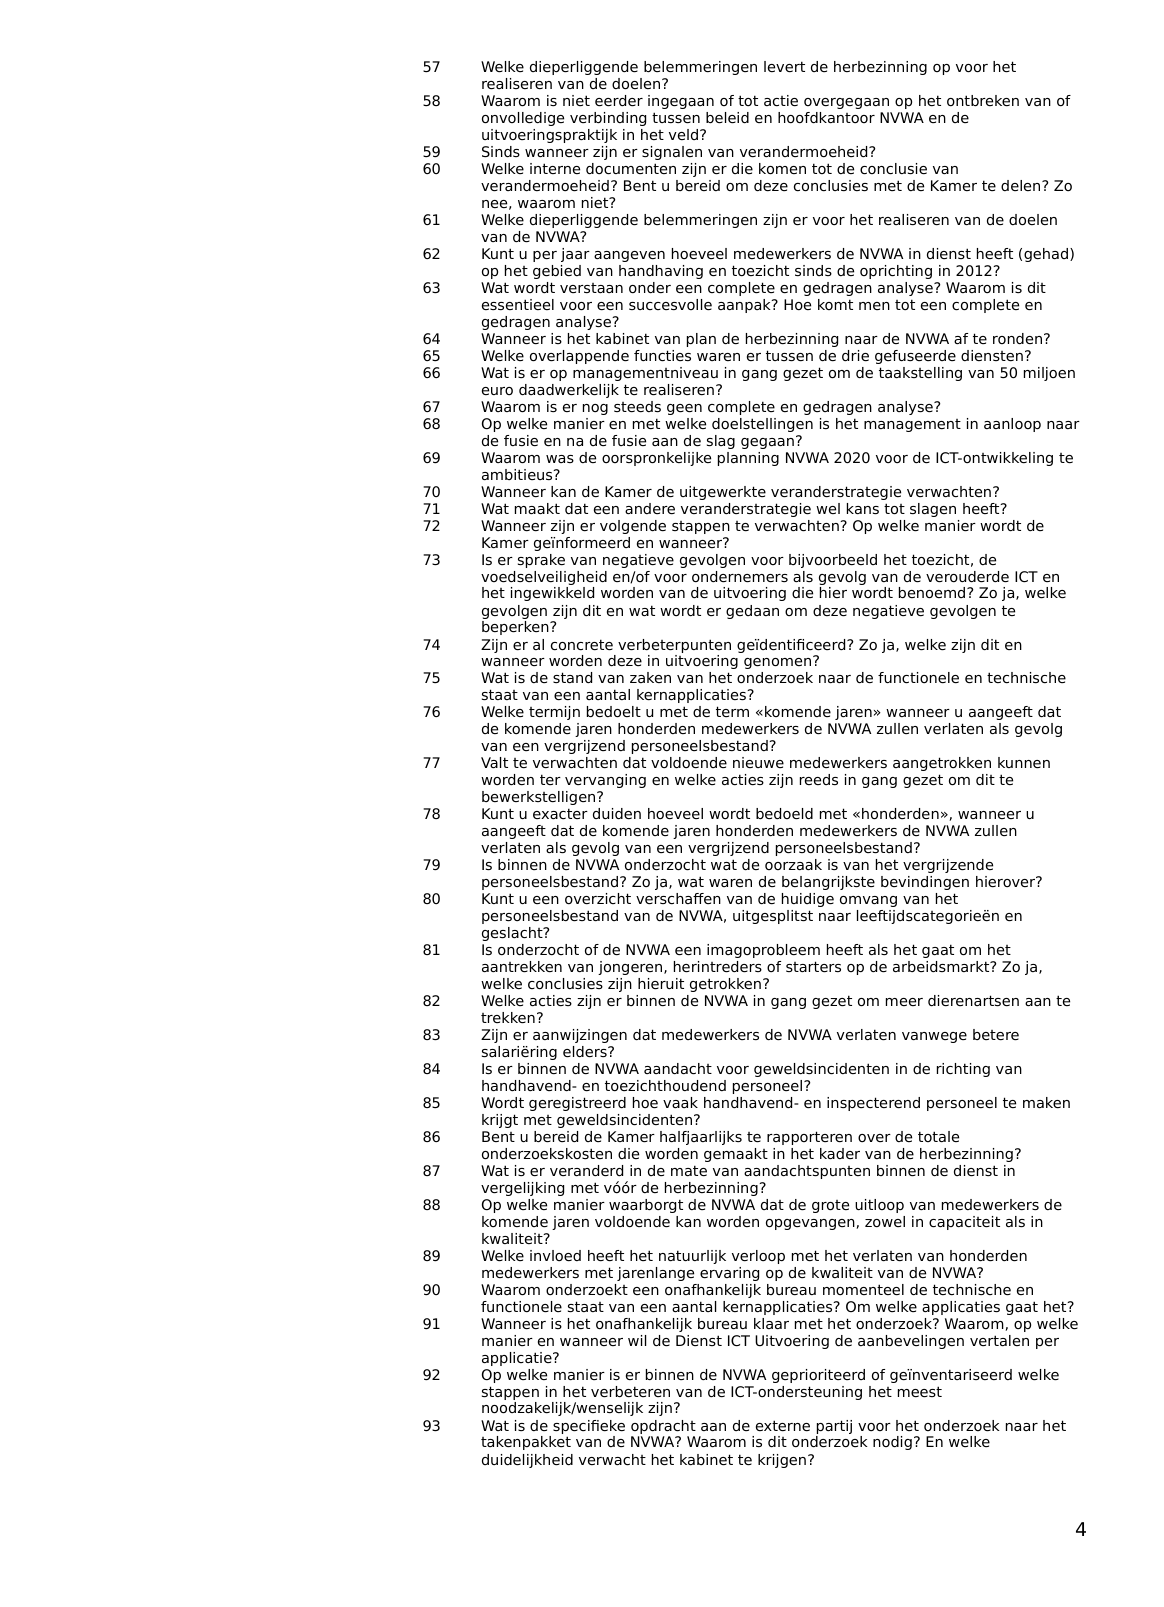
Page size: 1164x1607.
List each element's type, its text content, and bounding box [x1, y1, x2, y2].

table_cell 65 [422, 348, 475, 365]
table_cell 88 [422, 1197, 475, 1248]
table_cell 77 [422, 755, 475, 806]
table_cell Valt te verwachten dat voldoende nieuwe medewerkers aangetrokken kunnen worden ter vervanging en welke acties zijn reeds in gang gezet om dit te bewerkstelligen? [475, 755, 1087, 806]
table_cell 72 [422, 518, 475, 551]
table_cell Op welke manier is er binnen de NVWA geprioriteerd of geïnventariseerd welke stappen in het verbeteren van de ICT-ondersteuning het meest noodzakelijk/wenselijk zijn? [475, 1366, 1087, 1417]
table_cell 74 [422, 636, 475, 670]
table_cell Wanneer is het kabinet van plan de herbezinning naar de NVWA af te ronden? [475, 331, 1087, 348]
table_cell 82 [422, 993, 475, 1027]
table_cell 62 [422, 246, 475, 280]
table_cell 91 [422, 1316, 475, 1366]
table_cell 59 [422, 144, 475, 161]
table_cell Sinds wanneer zijn er signalen van verandermoeheid? [475, 144, 1087, 161]
table_cell Wat is de stand van zaken van het onderzoek naar de functionele en technische staat van een aantal kernapplicaties? [475, 670, 1087, 704]
table_cell 60 [422, 161, 475, 212]
table_cell 89 [422, 1248, 475, 1282]
table_cell 83 [422, 1027, 475, 1061]
table_cell 76 [422, 704, 475, 755]
table_cell Waarom was de oorspronkelijke planning NVWA 2020 voor de ICT-ontwikkeling te ambitieus? [475, 450, 1087, 483]
table_cell Wat is er op managementniveau in gang gezet om de taakstelling van 50 miljoen euro daadwerkelijk te realiseren? [475, 365, 1087, 399]
table_cell Wat is er veranderd in de mate van aandachtspunten binnen de dienst in vergelijking met vóór de herbezinning? [475, 1163, 1087, 1197]
table_cell 84 [422, 1061, 475, 1095]
table_cell 93 [422, 1418, 475, 1468]
table_cell 66 [422, 365, 475, 399]
table_cell Welke acties zijn er binnen de NVWA in gang gezet om meer dierenartsen aan te trekken? [475, 993, 1087, 1027]
table_cell Wat wordt verstaan onder een complete en gedragen analyse? Waarom is dit essentieel voor een succesvolle aanpak? Hoe komt men tot een complete en gedragen analyse? [475, 280, 1087, 331]
table_cell Kunt u een overzicht verschaffen van de huidige omvang van het personeelsbestand van de NVWA, uitgesplitst naar leeftijdscategorieën en geslacht? [475, 891, 1087, 942]
table_cell 64 [422, 331, 475, 348]
table_cell 67 [422, 399, 475, 416]
table_cell Kunt u exacter duiden hoeveel wordt bedoeld met «honderden», wanneer u aangeeft dat de komende jaren honderden medewerkers de NVWA zullen verlaten als gevolg van een vergrijzend personeelsbestand? [475, 806, 1087, 857]
table_cell Zijn er al concrete verbeterpunten geïdentificeerd? Zo ja, welke zijn dit en wanneer worden deze in uitvoering genomen? [475, 636, 1087, 670]
table_cell 68 [422, 416, 475, 449]
table_cell 78 [422, 806, 475, 857]
table_cell 92 [422, 1366, 475, 1417]
table_cell Waarom is er nog steeds geen complete en gedragen analyse? [475, 399, 1087, 416]
table_cell 71 [422, 501, 475, 517]
table_cell Welke dieperliggende belemmeringen levert de herbezinning op voor het realiseren van de doelen? [475, 59, 1087, 93]
table_cell Wat is de specifieke opdracht aan de externe partij voor het onderzoek naar het takenpakket van de NVWA? Waarom is dit onderzoek nodig? En welke duidelijkheid verwacht het kabinet te krijgen? [475, 1418, 1087, 1468]
table_cell Wordt geregistreerd hoe vaak handhavend- en inspecterend personeel te maken krijgt met geweldsincidenten? [475, 1095, 1087, 1129]
table_cell Wanneer kan de Kamer de uitgewerkte veranderstrategie verwachten? [475, 484, 1087, 501]
table_cell 87 [422, 1163, 475, 1197]
table_cell 81 [422, 942, 475, 993]
table_cell 79 [422, 857, 475, 891]
table_cell Is er sprake van negatieve gevolgen voor bijvoorbeeld het toezicht, de voedselveiligheid en/of voor ondernemers als gevolg van de verouderde ICT en het ingewikkeld worden van de uitvoering die hier wordt benoemd? Zo ja, welke gevolgen zijn dit en wat wordt er gedaan om deze negatieve gevolgen te beperken? [475, 551, 1087, 636]
table_cell Wat maakt dat een andere veranderstrategie wel kans tot slagen heeft? [475, 501, 1087, 517]
table_cell 70 [422, 484, 475, 501]
table_cell 80 [422, 891, 475, 942]
table_cell 63 [422, 280, 475, 331]
table_cell Kunt u per jaar aangeven hoeveel medewerkers de NVWA in dienst heeft (gehad) op het gebied van handhaving en toezicht sinds de oprichting in 2012? [475, 246, 1087, 280]
table_cell 58 [422, 93, 475, 144]
table_cell Welke overlappende functies waren er tussen de drie gefuseerde diensten? [475, 348, 1087, 365]
table_cell Is binnen de NVWA onderzocht wat de oorzaak is van het vergrijzende personeelsbestand? Zo ja, wat waren de belangrijkste bevindingen hierover? [475, 857, 1087, 891]
table_cell 90 [422, 1282, 475, 1316]
table_cell Waarom is niet eerder ingegaan of tot actie overgegaan op het ontbreken van of onvolledige verbinding tussen beleid en hoofdkantoor NVWA en de uitvoeringspraktijk in het veld? [475, 93, 1087, 144]
table_cell Is er binnen de NVWA aandacht voor geweldsincidenten in de richting van handhavend- en toezichthoudend personeel? [475, 1061, 1087, 1095]
table_cell Zijn er aanwijzingen dat medewerkers de NVWA verlaten vanwege betere salariëring elders? [475, 1027, 1087, 1061]
table_cell Op welke manier waarborgt de NVWA dat de grote uitloop van medewerkers de komende jaren voldoende kan worden opgevangen, zowel in capaciteit als in kwaliteit? [475, 1197, 1087, 1248]
table_cell Welke termijn bedoelt u met de term «komende jaren» wanneer u aangeeft dat de komende jaren honderden medewerkers de NVWA zullen verlaten als gevolg van een vergrijzend personeelsbestand? [475, 704, 1087, 755]
table_cell Welke dieperliggende belemmeringen zijn er voor het realiseren van de doelen van de NVWA? [475, 212, 1087, 246]
table_cell Is onderzocht of de NVWA een imagoprobleem heeft als het gaat om het aantrekken van jongeren, herintreders of starters op de arbeidsmarkt? Zo ja, welke conclusies zijn hieruit getrokken? [475, 942, 1087, 993]
table_cell 73 [422, 551, 475, 636]
table_cell 75 [422, 670, 475, 704]
table_cell Bent u bereid de Kamer halfjaarlijks te rapporteren over de totale onderzoekskosten die worden gemaakt in het kader van de herbezinning? [475, 1129, 1087, 1163]
table_cell 57 [422, 59, 475, 93]
table_cell Welke invloed heeft het natuurlijk verloop met het verlaten van honderden medewerkers met jarenlange ervaring op de kwaliteit van de NVWA? [475, 1248, 1087, 1282]
table_cell Welke interne documenten zijn er die komen tot de conclusie van verandermoeheid? Bent u bereid om deze conclusies met de Kamer te delen? Zo nee, waarom niet? [475, 161, 1087, 212]
table_cell 85 [422, 1095, 475, 1129]
table_cell 61 [422, 212, 475, 246]
table_cell Waarom onderzoekt een onafhankelijk bureau momenteel de technische en functionele staat van een aantal kernapplicaties? Om welke applicaties gaat het? [475, 1282, 1087, 1316]
table_cell Op welke manier en met welke doelstellingen is het management in aanloop naar de fusie en na de fusie aan de slag gegaan? [475, 416, 1087, 449]
table_cell 69 [422, 450, 475, 483]
table_cell 86 [422, 1129, 475, 1163]
table_cell Wanneer is het onafhankelijk bureau klaar met het onderzoek? Waarom, op welke manier en wanneer wil de Dienst ICT Uitvoering de aanbevelingen vertalen per applicatie? [475, 1316, 1087, 1366]
table_cell Wanneer zijn er volgende stappen te verwachten? Op welke manier wordt de Kamer geïnformeerd en wanneer? [475, 518, 1087, 551]
